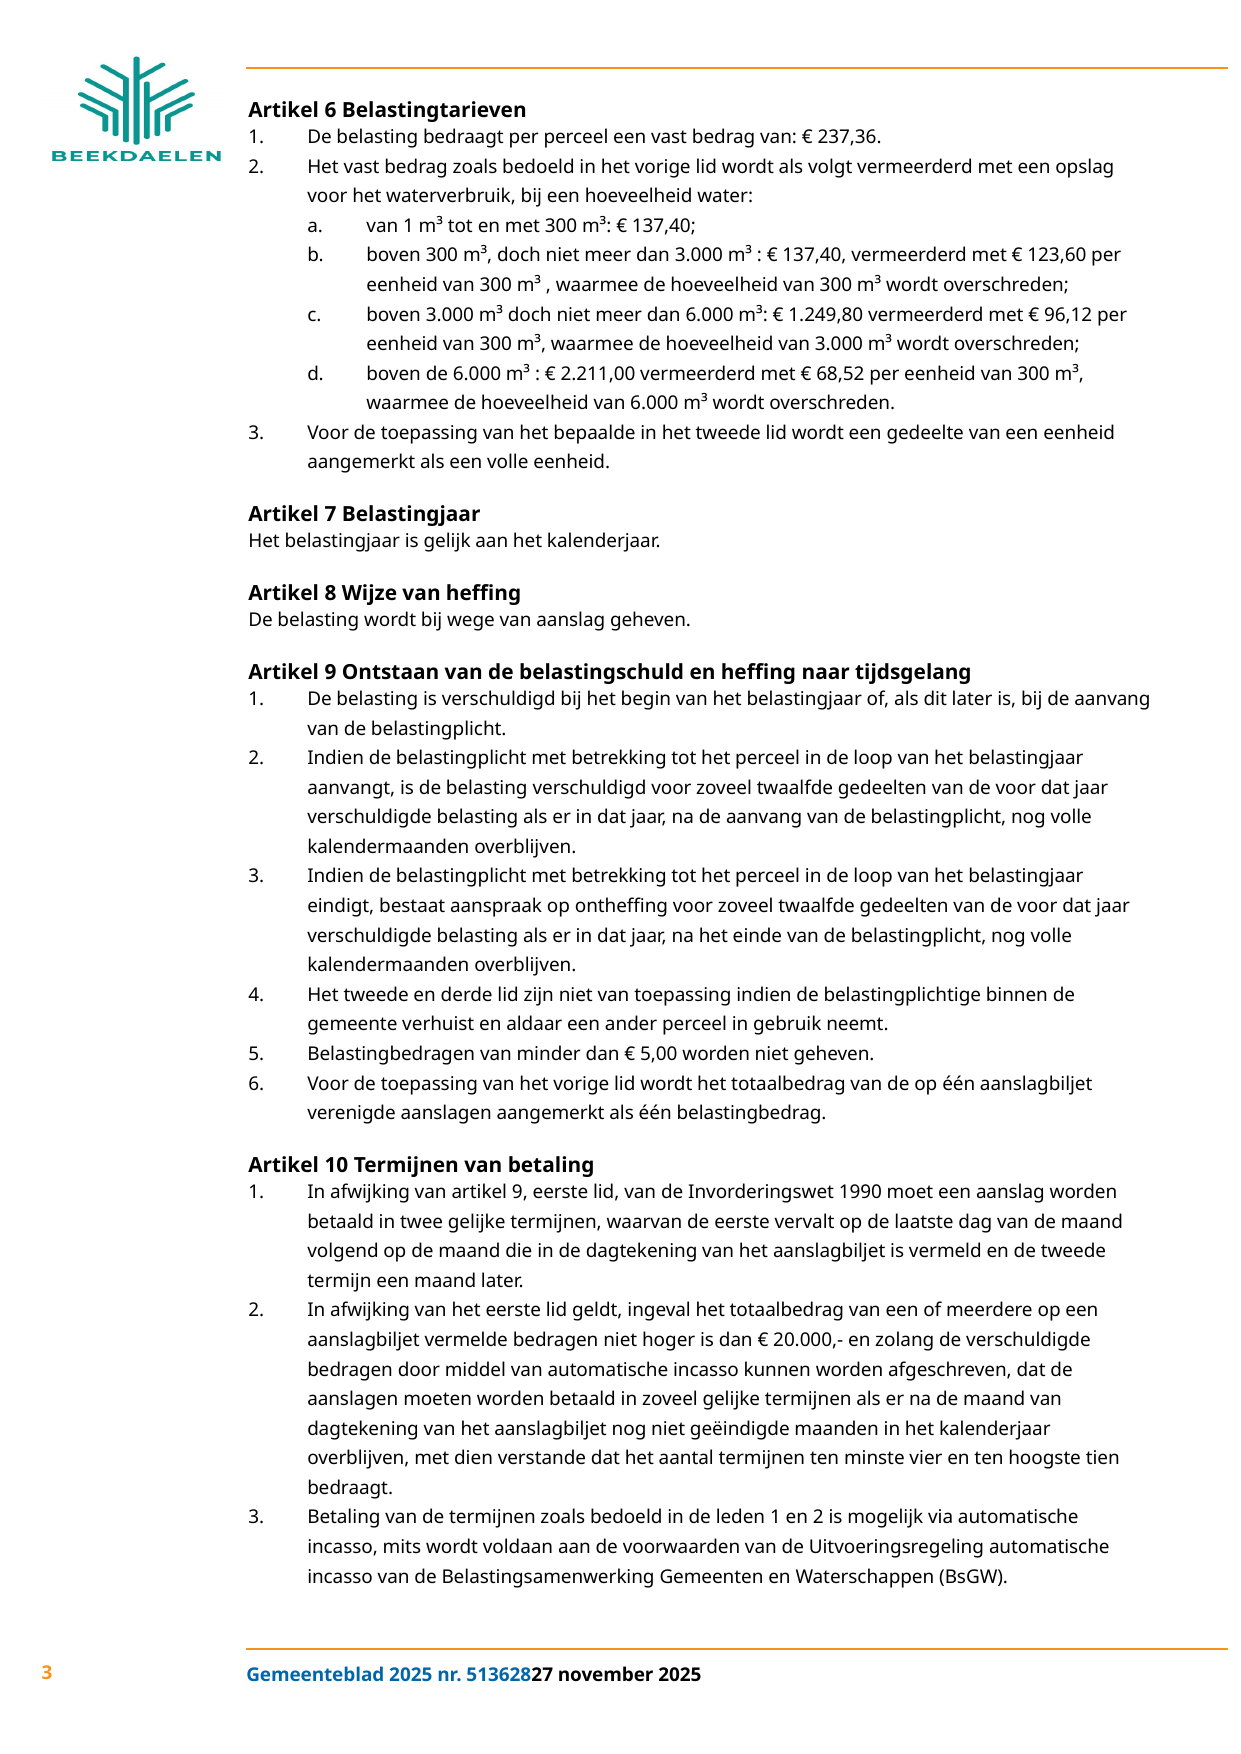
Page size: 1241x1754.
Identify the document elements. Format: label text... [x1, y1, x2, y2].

list boven de 6.000 m³ : € 2.211,00 vermeerderd met € 68,52 per eenheid van 300 m³, waarmee de hoeveelheid van 6.000 m³ wordt overschreden. [307, 360, 1152, 415]
list Belastingbedragen van minder dan € 5,00 worden niet geheven. [248, 1040, 1152, 1066]
list boven 3.000 m³ doch niet meer dan 6.000 m³: € 1.249,80 vermeerderd met € 96,12 per eenheid van 300 m³, waarmee de hoeveelheid van 3.000 m³ wordt overschreden; [307, 301, 1152, 356]
picture [41, 47, 231, 172]
list Indien de belastingplicht met betrekking tot het perceel in de loop van het belastingjaar aanvangt, is de belasting verschuldigd voor zoveel twaalfde gedeelten van de voor dat jaar verschuldigde belasting als er in dat jaar, na de aanvang van de belastingplicht, nog volle kalendermaanden overblijven. [248, 744, 1152, 859]
list In afwijking van het eerste lid geldt, ingeval het totaalbedrag van een of meerdere op een aanslagbiljet vermelde bedragen niet hoger is dan € 20.000,- en zolang de verschuldigde bedragen door middel van automatische incasso kunnen worden afgeschreven, dat de aanslagen moeten worden betaald in zoveel gelijke termijnen als er na de maand van dagtekening van het aanslagbiljet nog niet geëindigde maanden in het kalenderjaar overblijven, met dien verstande dat het aantal termijnen ten minste vier en ten hoogste tien bedraagt. [248, 1297, 1152, 1500]
text Artikel 6 Belastingtarieven [248, 95, 1152, 123]
text Het belastingjaar is gelijk aan het kalenderjaar. [248, 527, 1152, 553]
list Voor de toepassing van het vorige lid wordt het totaalbedrag van de op één aanslagbiljet verenigde aanslagen aangemerkt als één belastingbedrag. [248, 1070, 1152, 1125]
list De belasting is verschuldigd bij het begin van het belastingjaar of, als dit later is, bij de aanvang van de belastingplicht. [248, 685, 1152, 741]
text Artikel 7 Belastingjaar [248, 499, 1152, 527]
list Betaling van de termijnen zoals bedoeld in de leden 1 en 2 is mogelijk via automatische incasso, mits wordt voldaan aan de voorwaarden van de Uitvoeringsregeling automatische incasso van de Belastingsamenwerking Gemeenten en Waterschappen (BsGW). [248, 1504, 1152, 1588]
text Artikel 9 Ontstaan van de belastingschuld en heffing naar tijdsgelang [248, 657, 1152, 685]
list Het tweede en derde lid zijn niet van toepassing indien de belastingplichtige binnen de gemeente verhuist en aldaar een ander perceel in gebruik neemt. [248, 981, 1152, 1036]
list van 1 m³ tot en met 300 m³: € 137,40; [307, 212, 1152, 238]
text Artikel 8 Wijze van heffing [248, 578, 1152, 606]
text Artikel 10 Termijnen van betaling [248, 1150, 1152, 1178]
text De belasting wordt bij wege van aanslag geheven. [248, 606, 1152, 632]
list boven 300 m³, doch niet meer dan 3.000 m³ : € 137,40, vermeerderd met € 123,60 per eenheid van 300 m³ , waarmee de hoeveelheid van 300 m³ wordt overschreden; [307, 242, 1152, 297]
list In afwijking van artikel 9, eerste lid, van de Invorderingswet 1990 moet een aanslag worden betaald in twee gelijke termijnen, waarvan de eerste vervalt op de laatste dag van de maand volgend op de maand die in de dagtekening van het aanslagbiljet is vermeld en de tweede termijn een maand later. [248, 1178, 1152, 1293]
list De belasting bedraagt per perceel een vast bedrag van: € 237,36. [248, 123, 1152, 149]
list Het vast bedrag zoals bedoeld in het vorige lid wordt als volgt vermeerderd met een opslag voor het waterverbruik, bij een hoeveelheid water: [248, 153, 1152, 208]
list Indien de belastingplicht met betrekking tot het perceel in de loop van het belastingjaar eindigt, bestaat aanspraak op ontheffing voor zoveel twaalfde gedeelten van de voor dat jaar verschuldigde belasting als er in dat jaar, na het einde van de belastingplicht, nog volle kalendermaanden overblijven. [248, 863, 1152, 977]
list Voor de toepassing van het bepaalde in het tweede lid wordt een gedeelte van een eenheid aangemerkt als een volle eenheid. [248, 419, 1152, 474]
